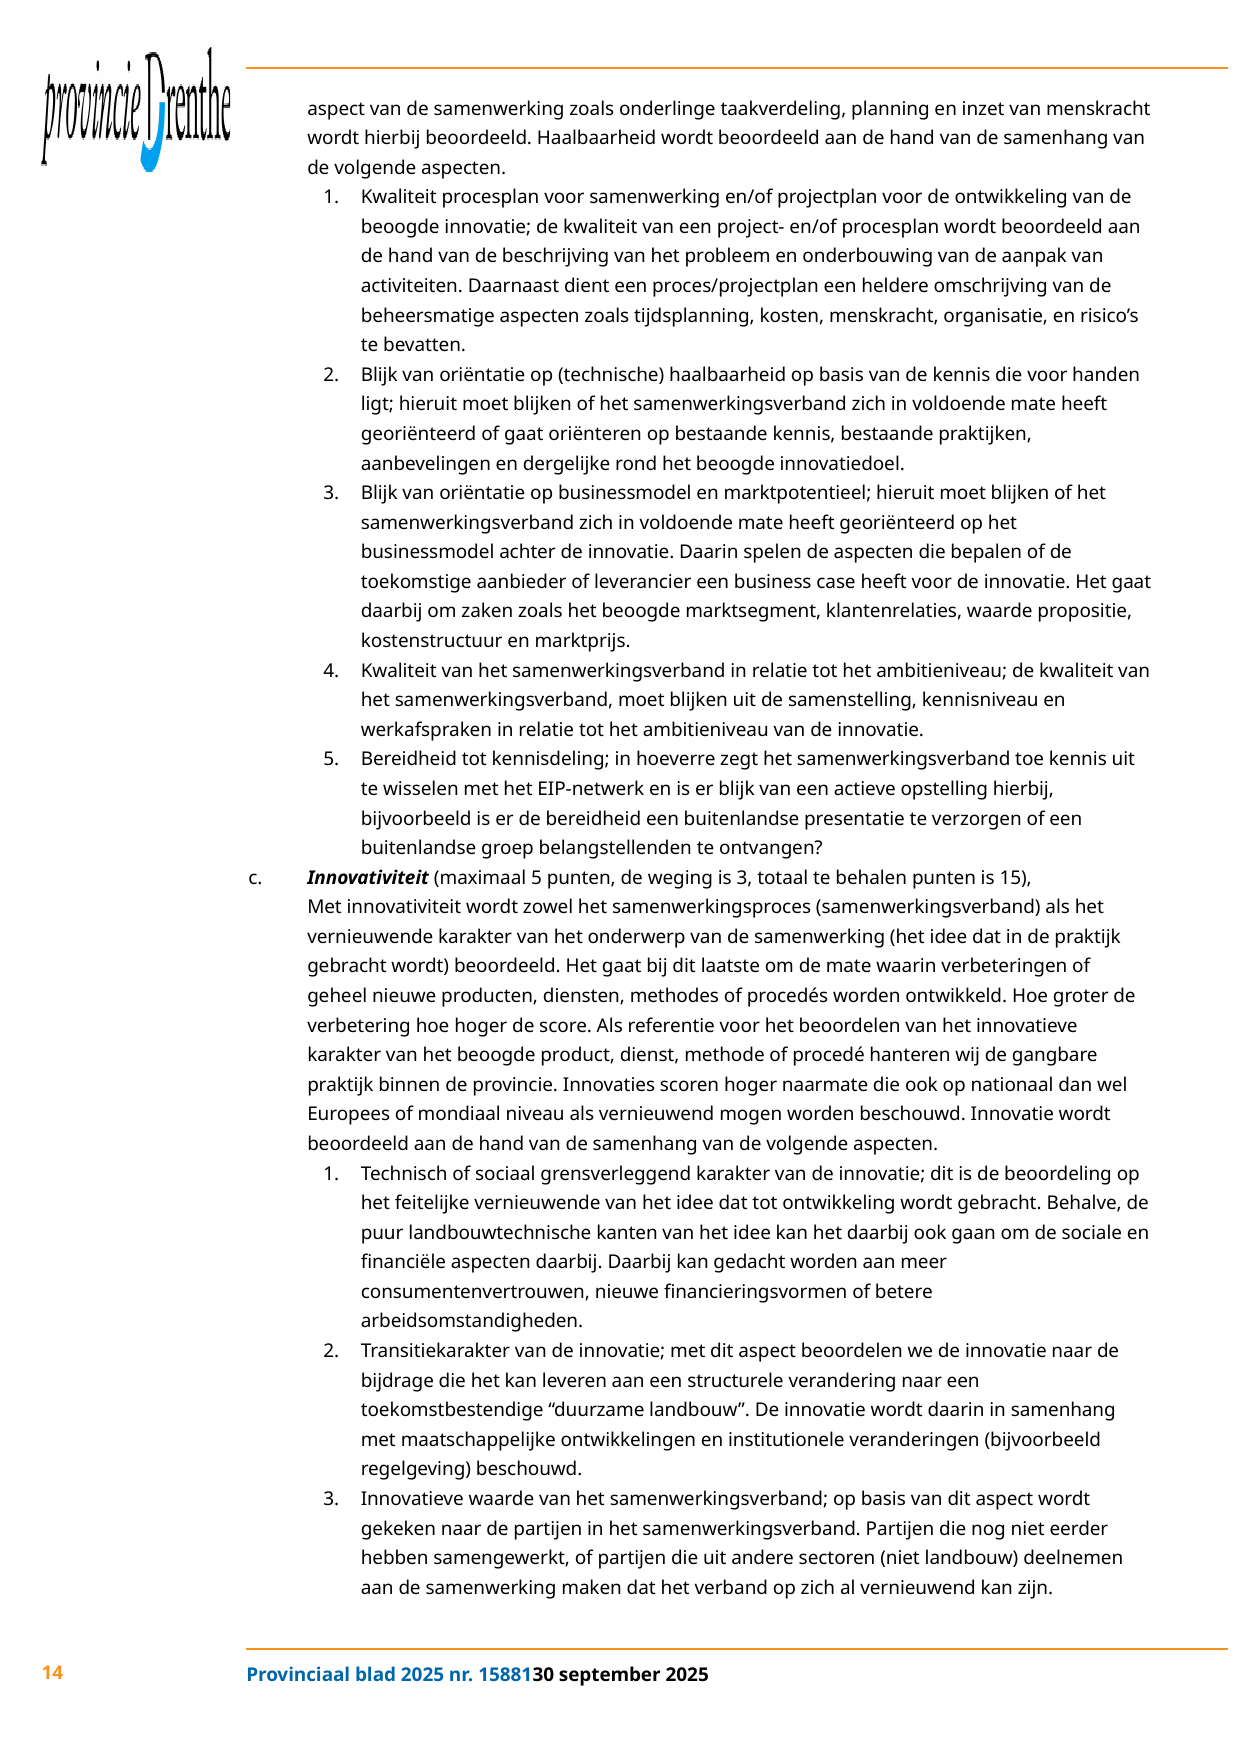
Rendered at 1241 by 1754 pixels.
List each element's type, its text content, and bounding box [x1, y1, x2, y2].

list Technisch of sociaal grensverleggend karakter van de innovatie; dit is de beoordeling op het feitelijke vernieuwende van het idee dat tot ontwikkeling wordt gebracht. Behalve, de puur landbouwtechnische kanten van het idee kan het daarbij ook gaan om de sociale en financiële aspecten daarbij. Daarbij kan gedacht worden aan meer consumentenvertrouwen, nieuwe financieringsvormen of betere arbeidsomstandigheden. [323, 1160, 1152, 1333]
picture [41, 47, 231, 172]
list Blijk van oriëntatie op (technische) haalbaarheid op basis van de kennis die voor handen ligt; hieruit moet blijken of het samenwerkingsverband zich in voldoende mate heeft georiënteerd of gaat oriënteren op bestaande kennis, bestaande praktijken, aanbevelingen en dergelijke rond het beoogde innovatiedoel. [323, 361, 1152, 476]
list Kwaliteit procesplan voor samenwerking en/of projectplan voor de ontwikkeling van de beoogde innovatie; de kwaliteit van een project- en/of procesplan wordt beoordeeld aan de hand van de beschrijving van het probleem en onderbouwing van de aanpak van activiteiten. Daarnaast dient een proces/projectplan een heldere omschrijving van de beheersmatige aspecten zoals tijdsplanning, kosten, menskracht, organisatie, en risico’s te bevatten. [323, 183, 1152, 357]
list aspect van de samenwerking zoals onderlinge taakverdeling, planning en inzet van menskracht wordt hierbij beoordeeld. Haalbaarheid wordt beoordeeld aan de hand van de samenhang van de volgende aspecten. [248, 95, 1152, 180]
list Innovativiteit (maximaal 5 punten, de weging is 3, totaal te behalen punten is 15), [248, 864, 1152, 890]
list Kwaliteit van het samenwerkingsverband in relatie tot het ambitieniveau; de kwaliteit van het samenwerkingsverband, moet blijken uit de samenstelling, kennisniveau en werkafspraken in relatie tot het ambitieniveau van de innovatie. [323, 657, 1152, 742]
list Blijk van oriëntatie op businessmodel en marktpotentieel; hieruit moet blijken of het samenwerkingsverband zich in voldoende mate heeft georiënteerd op het businessmodel achter de innovatie. Daarin spelen de aspecten die bepalen of de toekomstige aanbieder of leverancier een business case heeft voor de innovatie. Het gaat daarbij om zaken zoals het beoogde marktsegment, klantenrelaties, waarde propositie, kostenstructuur en marktprijs. [323, 479, 1152, 653]
list Met innovativiteit wordt zowel het samenwerkingsproces (samenwerkingsverband) als het vernieuwende karakter van het onderwerp van de samenwerking (het idee dat in de praktijk gebracht wordt) beoordeeld. Het gaat bij dit laatste om de mate waarin verbeteringen of geheel nieuwe producten, diensten, methodes of procedés worden ontwikkeld. Hoe groter de verbetering hoe hoger de score. Als referentie voor het beoordelen van het innovatieve karakter van het beoogde product, dienst, methode of procedé hanteren wij de gangbare praktijk binnen de provincie. Innovaties scoren hoger naarmate die ook op nationaal dan wel Europees of mondiaal niveau als vernieuwend mogen worden beschouwd. Innovatie wordt beoordeeld aan de hand van de samenhang van de volgende aspecten. [248, 893, 1152, 1156]
list Innovatieve waarde van het samenwerkingsverband; op basis van dit aspect wordt gekeken naar de partijen in het samenwerkingsverband. Partijen die nog niet eerder hebben samengewerkt, of partijen die uit andere sectoren (niet landbouw) deelnemen aan de samenwerking maken dat het verband op zich al vernieuwend kan zijn. [323, 1485, 1152, 1600]
list Transitiekarakter van de innovatie; met dit aspect beoordelen we de innovatie naar de bijdrage die het kan leveren aan een structurele verandering naar een toekomstbestendige “duurzame landbouw”. De innovatie wordt daarin in samenhang met maatschappelijke ontwikkelingen en institutionele veranderingen (bijvoorbeeld regelgeving) beschouwd. [323, 1337, 1152, 1481]
list Bereidheid tot kennisdeling; in hoeverre zegt het samenwerkingsverband toe kennis uit te wisselen met het EIP-netwerk en is er blijk van een actieve opstelling hierbij, bijvoorbeeld is er de bereidheid een buitenlandse presentatie te verzorgen of een buitenlandse groep belangstellenden te ontvangen? [323, 746, 1152, 860]
